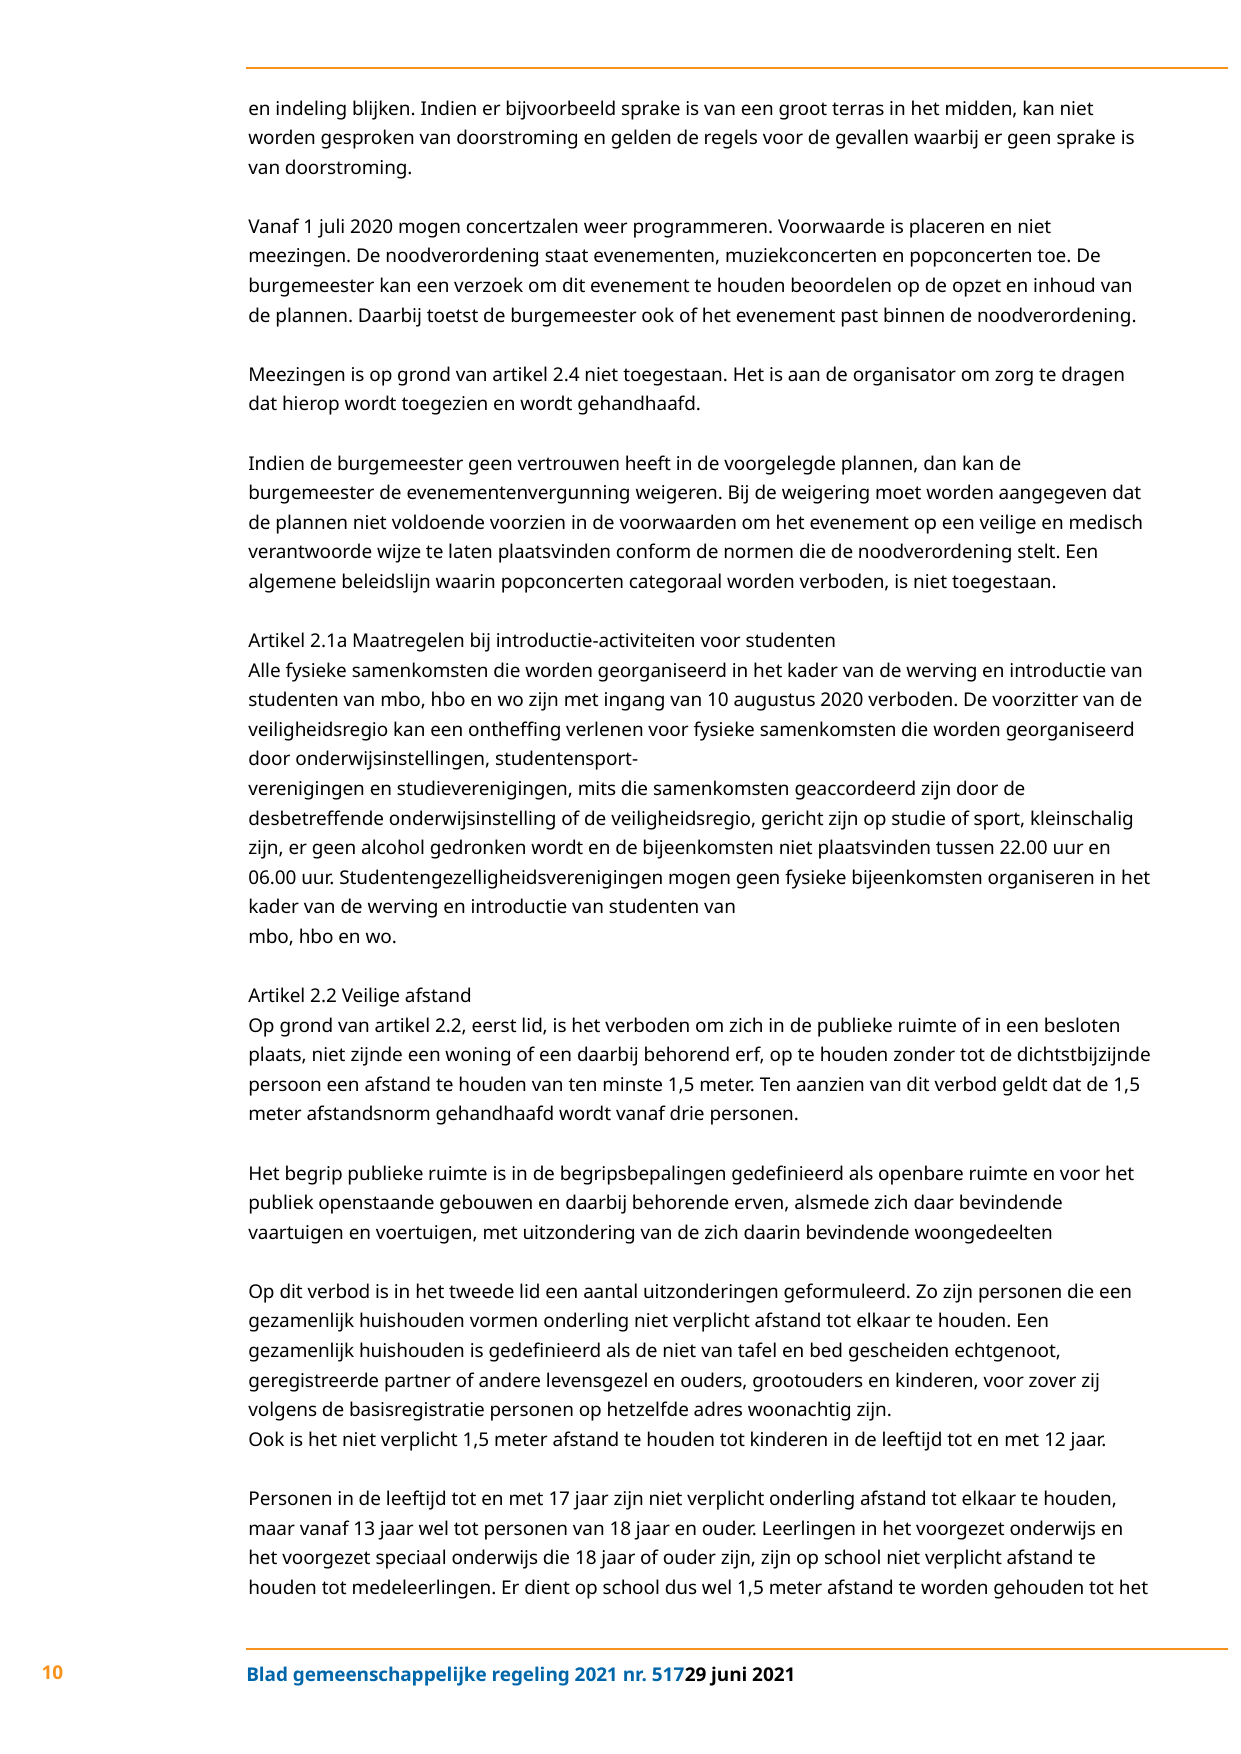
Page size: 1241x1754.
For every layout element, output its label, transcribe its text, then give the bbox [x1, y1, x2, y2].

text Ook is het niet verplicht 1,5 meter afstand te houden tot kinderen in de leeftijd tot en met 12 jaar. [248, 1426, 1152, 1452]
text Indien de burgemeester geen vertrouwen heeft in de voorgelegde plannen, dan kan de burgemeester de evenementenvergunning weigeren. Bij de weigering moet worden aangegeven dat de plannen niet voldoende voorzien in de voorwaarden om het evenement op een veilige en medisch verantwoorde wijze te laten plaatsvinden conform de normen die de noodverordening stelt. Een algemene beleidslijn waarin popconcerten categoraal worden verboden, is niet toegestaan. [248, 450, 1152, 594]
text Alle fysieke samenkomsten die worden georganiseerd in het kader van de werving en introductie van studenten van mbo, hbo en wo zijn met ingang van 10 augustus 2020 verboden. De voorzitter van de veiligheidsregio kan een ontheffing verlenen voor fysieke samenkomsten die worden georganiseerd door onderwijsinstellingen, studentensport- [248, 657, 1152, 771]
text Op dit verbod is in het tweede lid een aantal uitzonderingen geformuleerd. Zo zijn personen die een gezamenlijk huishouden vormen onderling niet verplicht afstand tot elkaar te houden. Een gezamenlijk huishouden is gedefinieerd als de niet van tafel en bed gescheiden echtgenoot, geregistreerde partner of andere levensgezel en ouders, grootouders en kinderen, voor zover zij volgens de basisregistratie personen op hetzelfde adres woonachtig zijn. [248, 1278, 1152, 1422]
text Artikel 2.1a Maatregelen bij introductie-activiteiten voor studenten [248, 627, 1152, 653]
text Artikel 2.2 Veilige afstand [248, 982, 1152, 1008]
picture [41, 47, 231, 172]
text en indeling blijken. Indien er bijvoorbeeld sprake is van een groot terras in het midden, kan niet worden gesproken van doorstroming en gelden de regels voor de gevallen waarbij er geen sprake is van doorstroming. [248, 95, 1152, 180]
text Het begrip publieke ruimte is in de begripsbepalingen gedefinieerd als openbare ruimte en voor het publiek openstaande gebouwen en daarbij behorende erven, alsmede zich daar bevindende vaartuigen en voertuigen, met uitzondering van de zich daarin bevindende woongedeelten [248, 1160, 1152, 1245]
text mbo, hbo en wo. [248, 923, 1152, 949]
text Op grond van artikel 2.2, eerst lid, is het verboden om zich in de publieke ruimte of in een besloten plaats, niet zijnde een woning of een daarbij behorend erf, op te houden zonder tot de dichtstbijzijnde persoon een afstand te houden van ten minste 1,5 meter. Ten aanzien van dit verbod geldt dat de 1,5 meter afstandsnorm gehandhaafd wordt vanaf drie personen. [248, 1012, 1152, 1126]
text Vanaf 1 juli 2020 mogen concertzalen weer programmeren. Voorwaarde is placeren en niet meezingen. De noodverordening staat evenementen, muziekconcerten en popconcerten toe. De burgemeester kan een verzoek om dit evenement te houden beoordelen op de opzet en inhoud van de plannen. Daarbij toetst de burgemeester ook of het evenement past binnen de noodverordening. [248, 213, 1152, 328]
text verenigingen en studieverenigingen, mits die samenkomsten geaccordeerd zijn door de desbetreffende onderwijsinstelling of de veiligheidsregio, gericht zijn op studie of sport, kleinschalig zijn, er geen alcohol gedronken wordt en de bijeenkomsten niet plaatsvinden tussen 22.00 uur en 06.00 uur. Studentengezelligheidsverenigingen mogen geen fysieke bijeenkomsten organiseren in het kader van de werving en introductie van studenten van [248, 775, 1152, 919]
text Meezingen is op grond van artikel 2.4 niet toegestaan. Het is aan de organisator om zorg te dragen dat hierop wordt toegezien en wordt gehandhaafd. [248, 361, 1152, 416]
text Personen in de leeftijd tot en met 17 jaar zijn niet verplicht onderling afstand tot elkaar te houden, maar vanaf 13 jaar wel tot personen van 18 jaar en ouder. Leerlingen in het voorgezet onderwijs en het voorgezet speciaal onderwijs die 18 jaar of ouder zijn, zijn op school niet verplicht afstand te houden tot medeleerlingen. Er dient op school dus wel 1,5 meter afstand te worden gehouden tot het [248, 1485, 1152, 1600]
